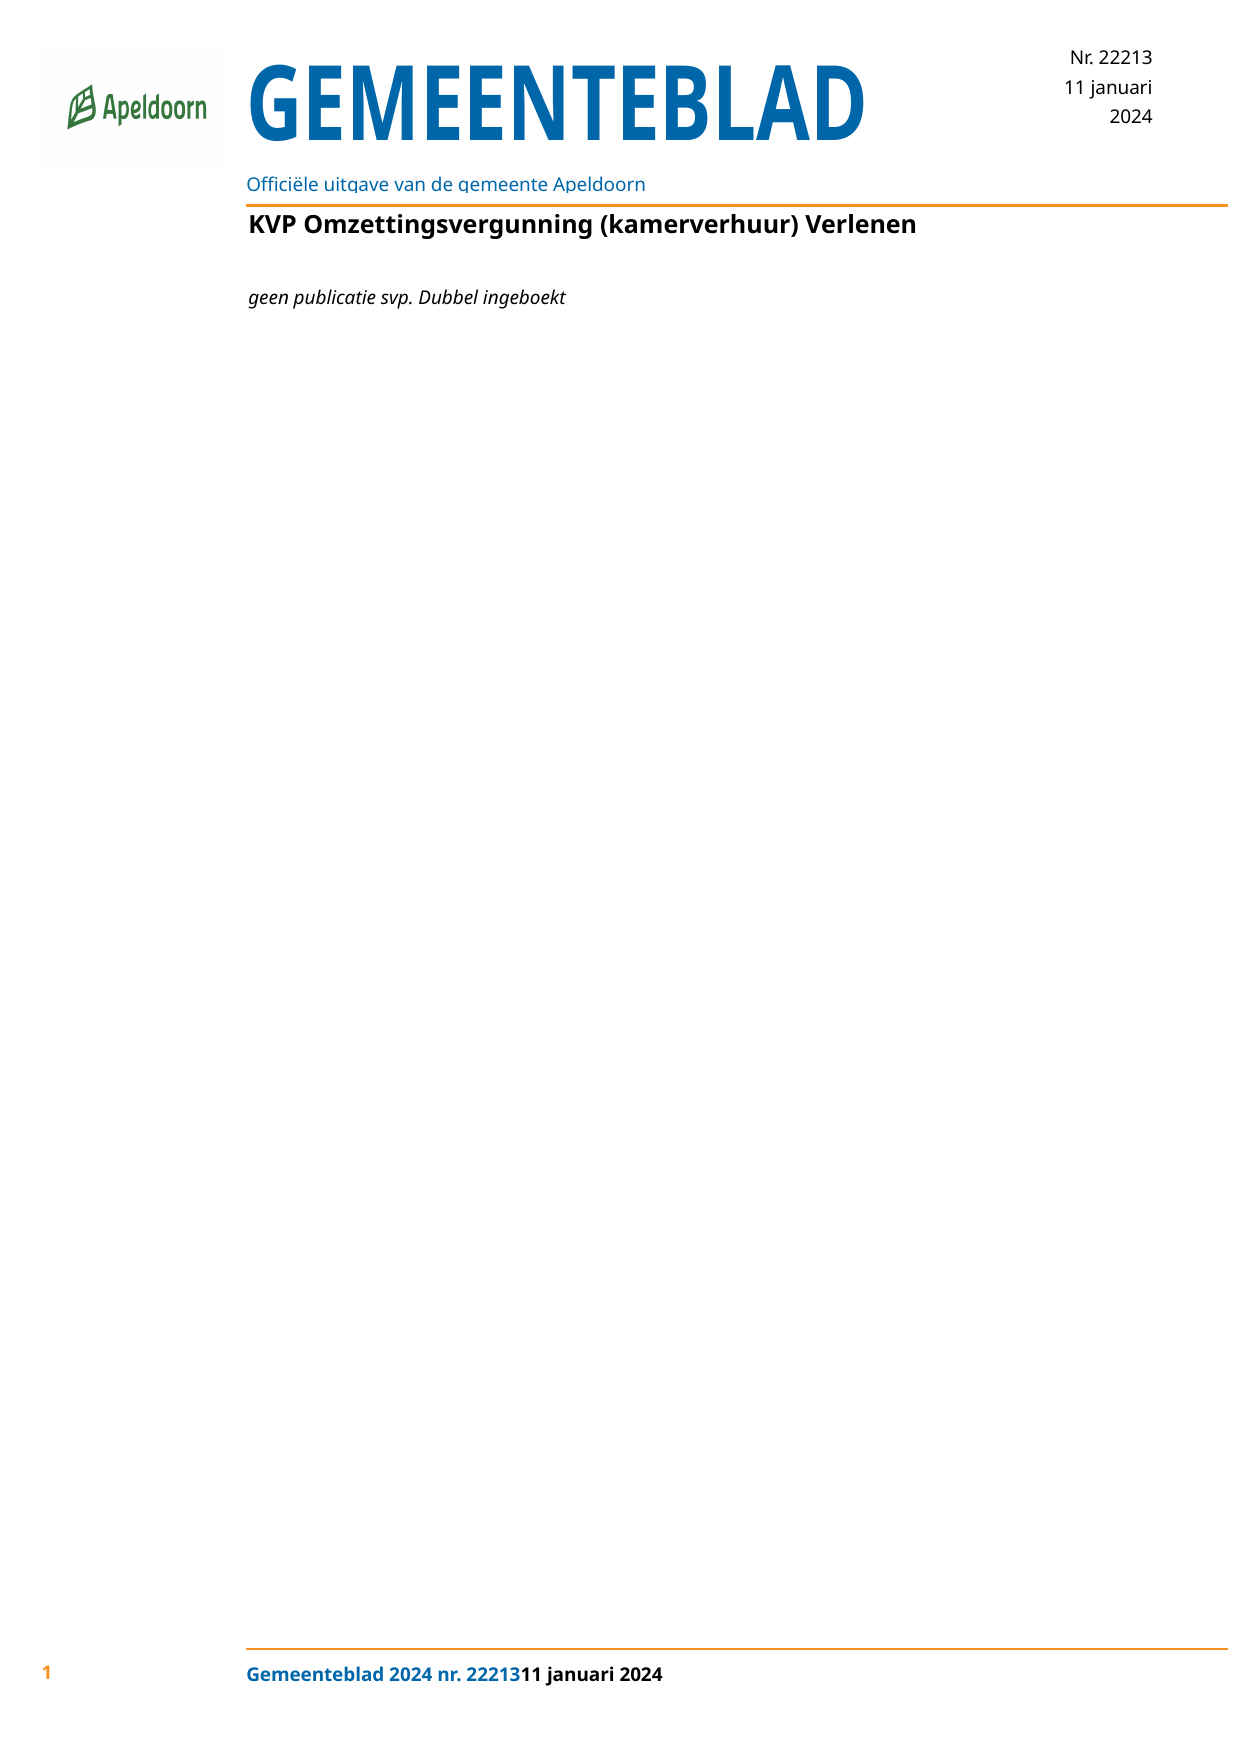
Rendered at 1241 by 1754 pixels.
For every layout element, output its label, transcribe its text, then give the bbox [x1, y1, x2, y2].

text geen publicatie svp. Dubbel ingeboekt [248, 284, 1152, 309]
text KVP Omzettingsvergunning (kamerverhuur) Verlenen [248, 207, 1152, 241]
picture [41, 47, 231, 172]
